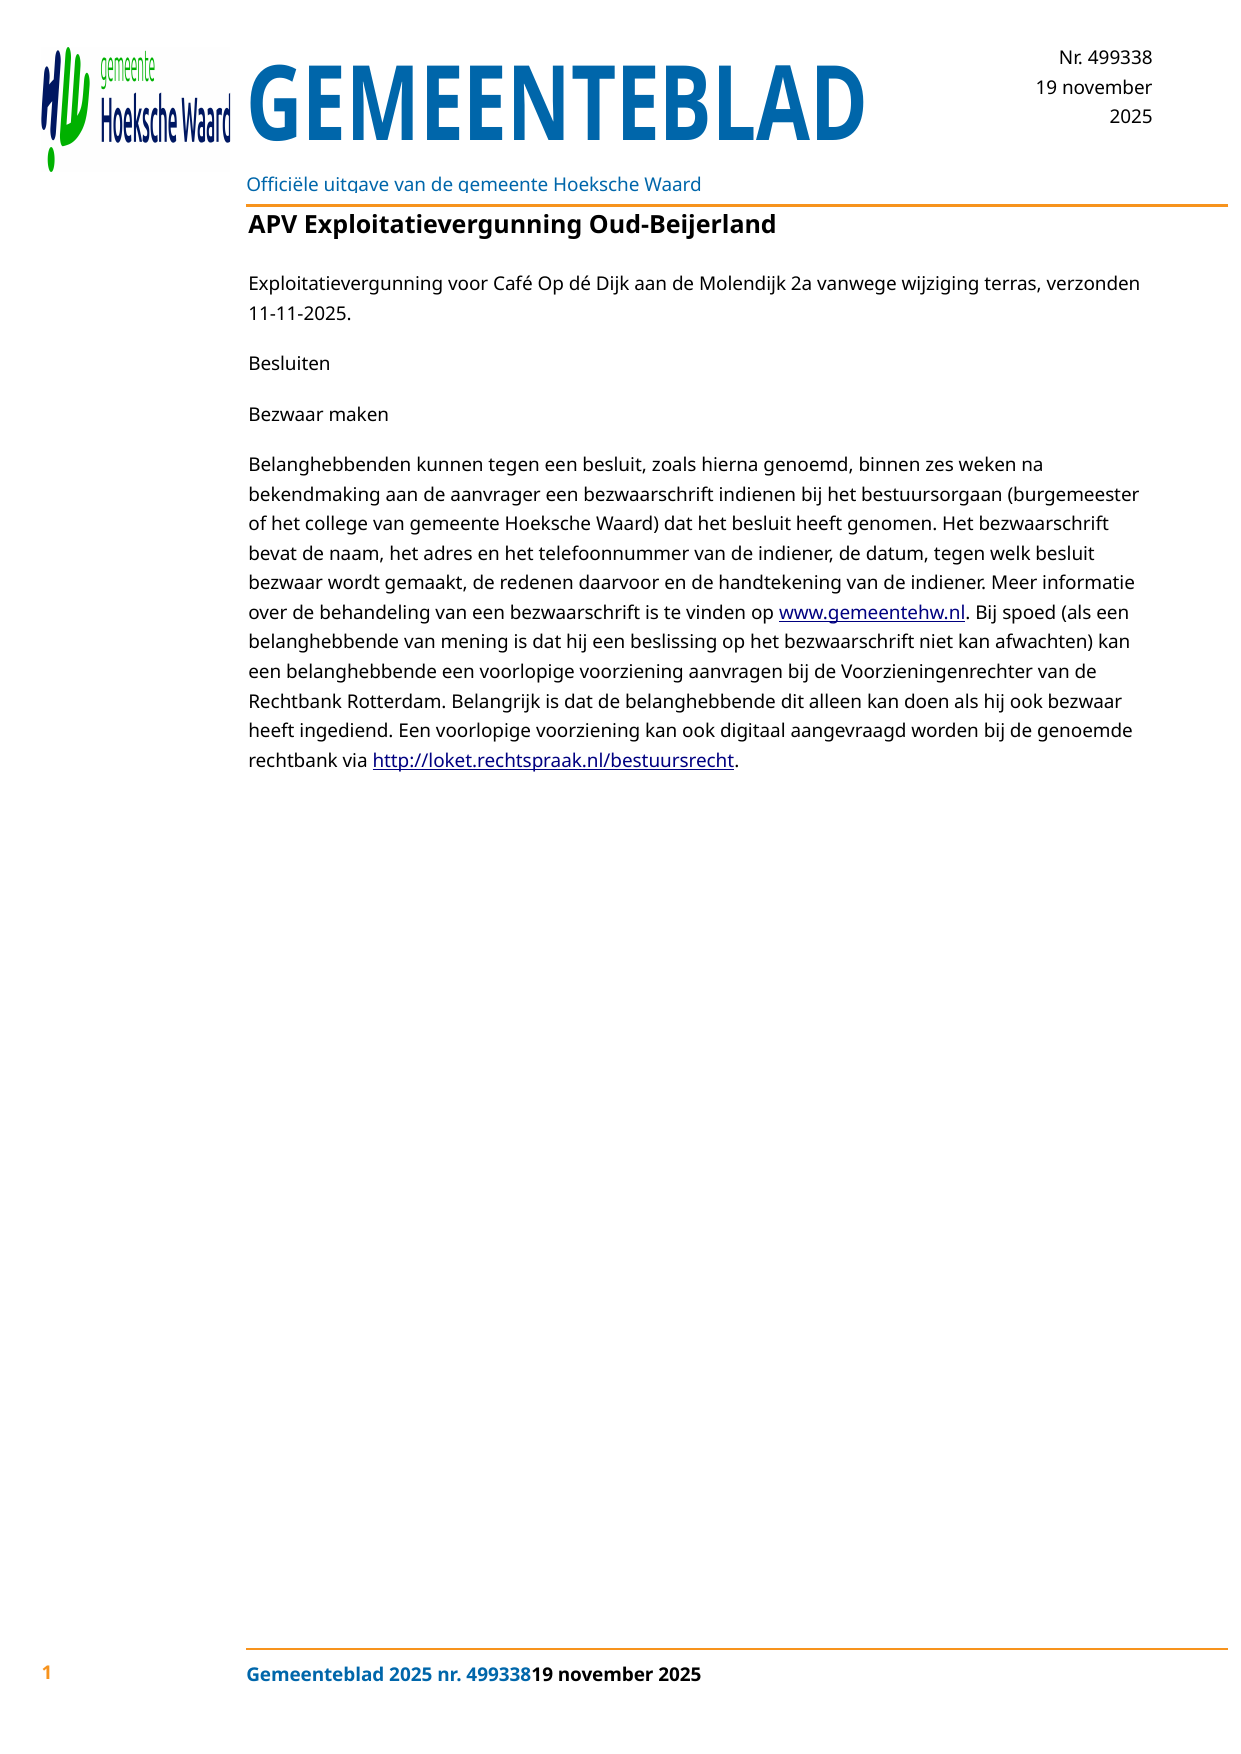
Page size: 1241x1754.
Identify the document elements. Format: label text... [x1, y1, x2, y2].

picture [41, 47, 231, 172]
text Exploitatievergunning voor Café Op dé Dijk aan de Molendijk 2a vanwege wijziging terras, verzonden 11-11-2025. [248, 270, 1152, 326]
text Bezwaar maken [248, 401, 1152, 426]
text Besluiten [248, 350, 1152, 376]
text Belanghebbenden kunnen tegen een besluit, zoals hierna genoemd, binnen zes weken na bekendmaking aan de aanvrager een bezwaarschrift indienen bij het bestuursorgaan (burgemeester of het college van gemeente Hoeksche Waard) dat het besluit heeft genomen. Het bezwaarschrift bevat de naam, het adres en het telefoonnummer van de indiener, de datum, tegen welk besluit bezwaar wordt gemaakt, de redenen daarvoor en de handtekening van de indiener. Meer informatie over de behandeling van een bezwaarschrift is te vinden op www.gemeentehw.nl. Bij spoed (als een belanghebbende van mening is dat hij een beslissing op het bezwaarschrift niet kan afwachten) kan een belanghebbende een voorlopige voorziening aanvragen bij de Voorzieningenrechter van de Rechtbank Rotterdam. Belangrijk is dat de belanghebbende dit alleen kan doen als hij ook bezwaar heeft ingediend. Een voorlopige voorziening kan ook digitaal aangevraagd worden bij de genoemde rechtbank via http://loket.rechtspraak.nl/bestuursrecht. [248, 451, 1152, 773]
text APV Exploitatievergunning Oud-Beijerland [248, 207, 1152, 241]
